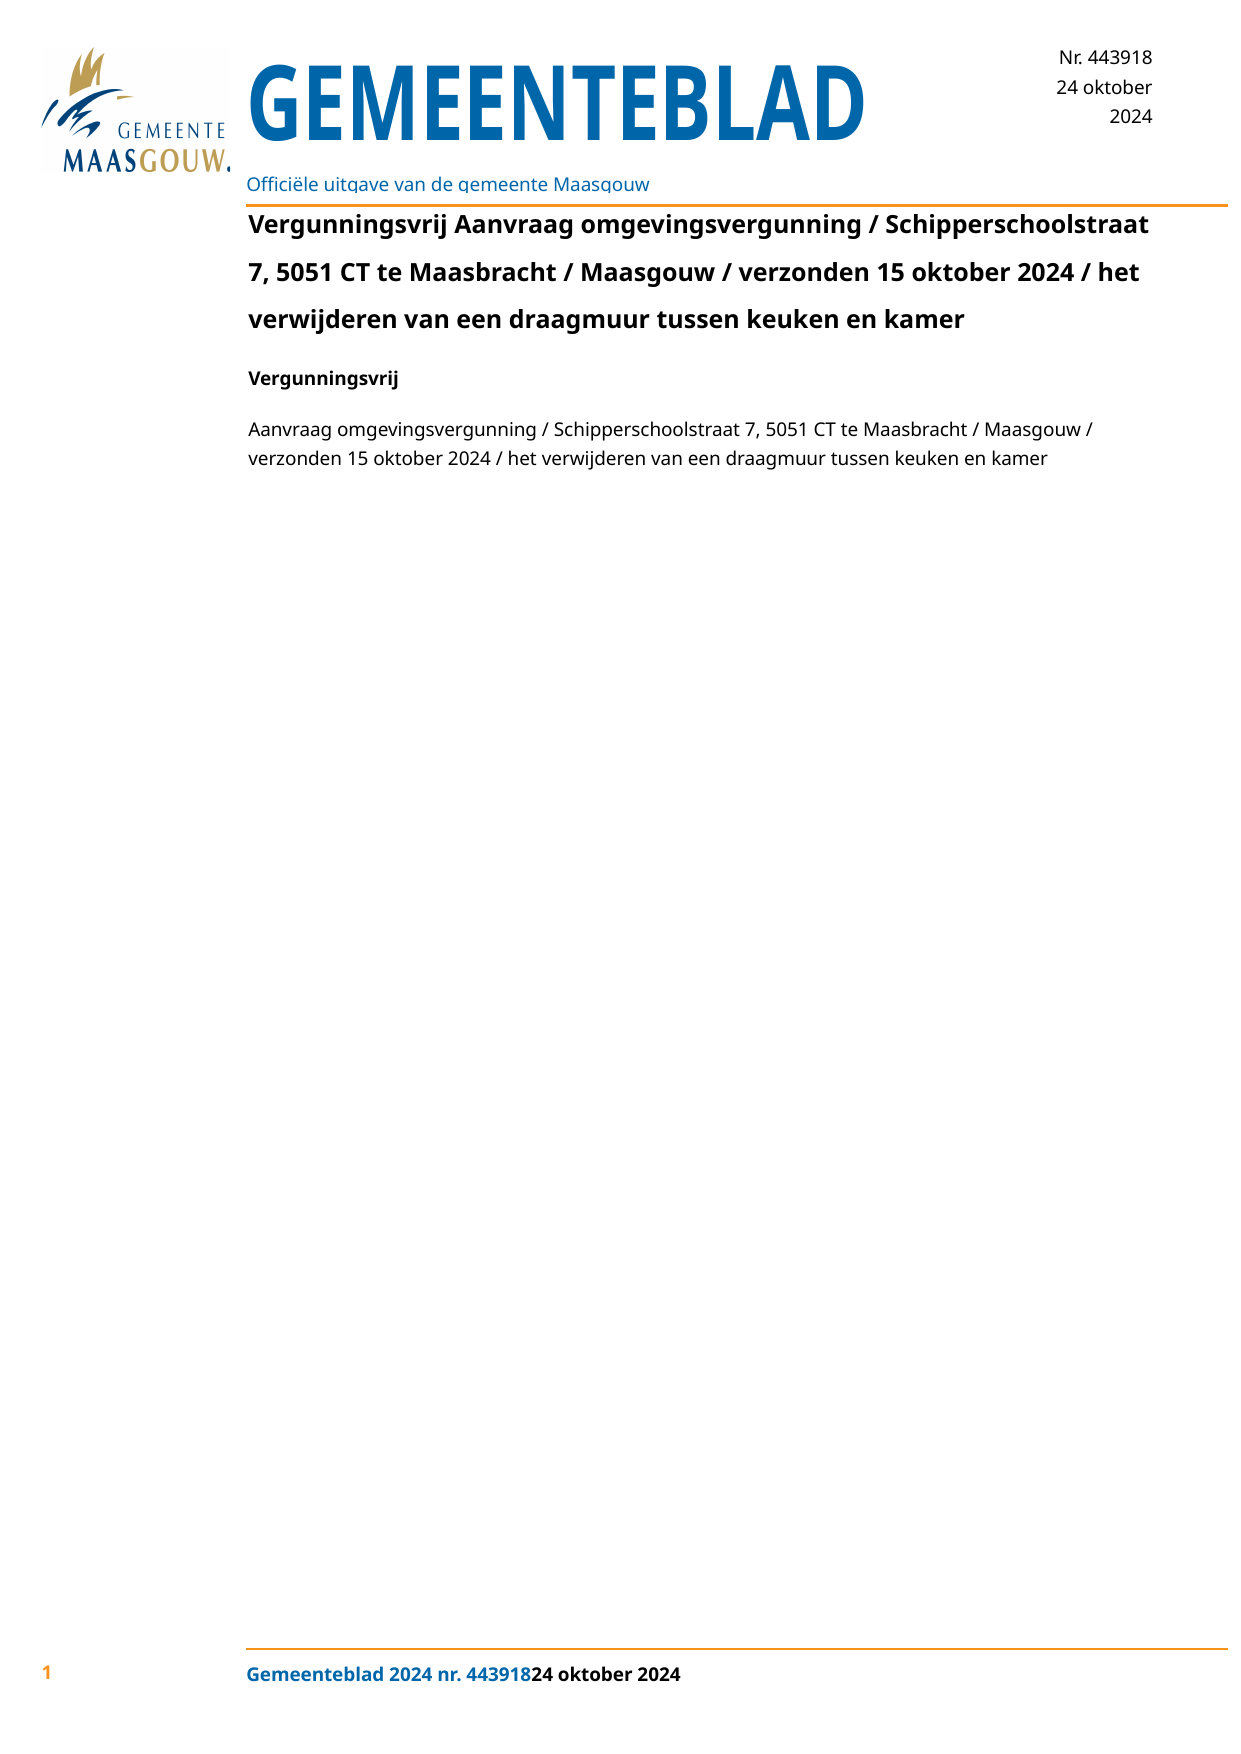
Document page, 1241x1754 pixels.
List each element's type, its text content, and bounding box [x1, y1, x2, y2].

picture [41, 47, 231, 172]
text Vergunningsvrij [248, 366, 1152, 391]
text Aanvraag omgevingsvergunning / Schipperschoolstraat 7, 5051 CT te Maasbracht / Maasgouw / verzonden 15 oktober 2024 / het verwijderen van een draagmuur tussen keuken en kamer [248, 416, 1152, 471]
text Vergunningsvrij Aanvraag omgevingsvergunning / Schipperschoolstraat 7, 5051 CT te Maasbracht / Maasgouw / verzonden 15 oktober 2024 / het verwijderen van een draagmuur tussen keuken en kamer [248, 207, 1152, 336]
